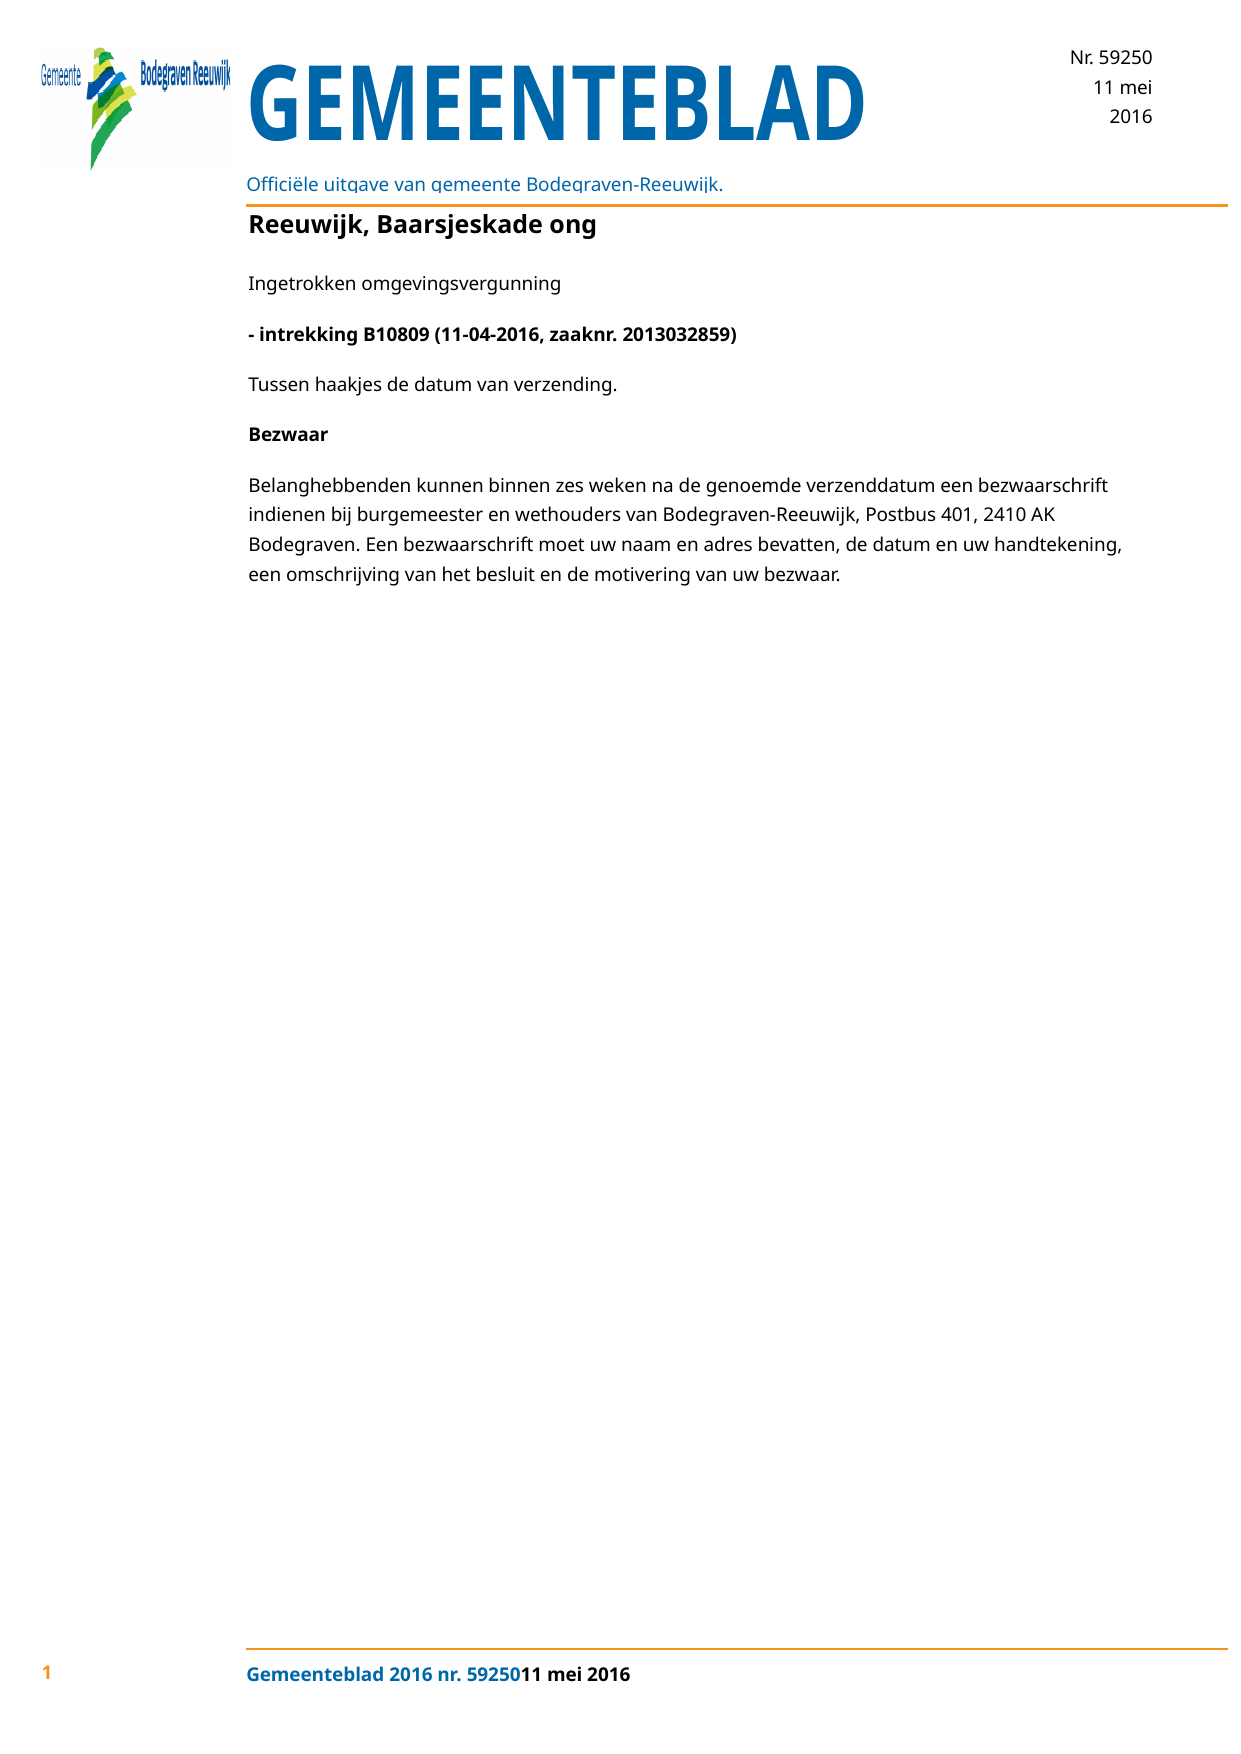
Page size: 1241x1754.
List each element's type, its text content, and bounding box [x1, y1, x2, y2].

text Bezwaar [248, 422, 1152, 447]
text Tussen haakjes de datum van verzending. [248, 371, 1152, 397]
text Ingetrokken omgevingsvergunning [248, 270, 1152, 296]
text Reeuwijk, Baarsjeskade ong [248, 207, 1152, 241]
text Belanghebbenden kunnen binnen zes weken na de genoemde verzenddatum een bezwaarschrift indienen bij burgemeester en wethouders van Bodegraven-Reeuwijk, Postbus 401, 2410 AK Bodegraven. Een bezwaarschrift moet uw naam en adres bevatten, de datum en uw handtekening, een omschrijving van het besluit en de motivering van uw bezwaar. [248, 472, 1152, 586]
text - intrekking B10809 (11‑04‑2016, zaaknr. 2013032859) [248, 321, 1152, 346]
picture [41, 47, 231, 172]
